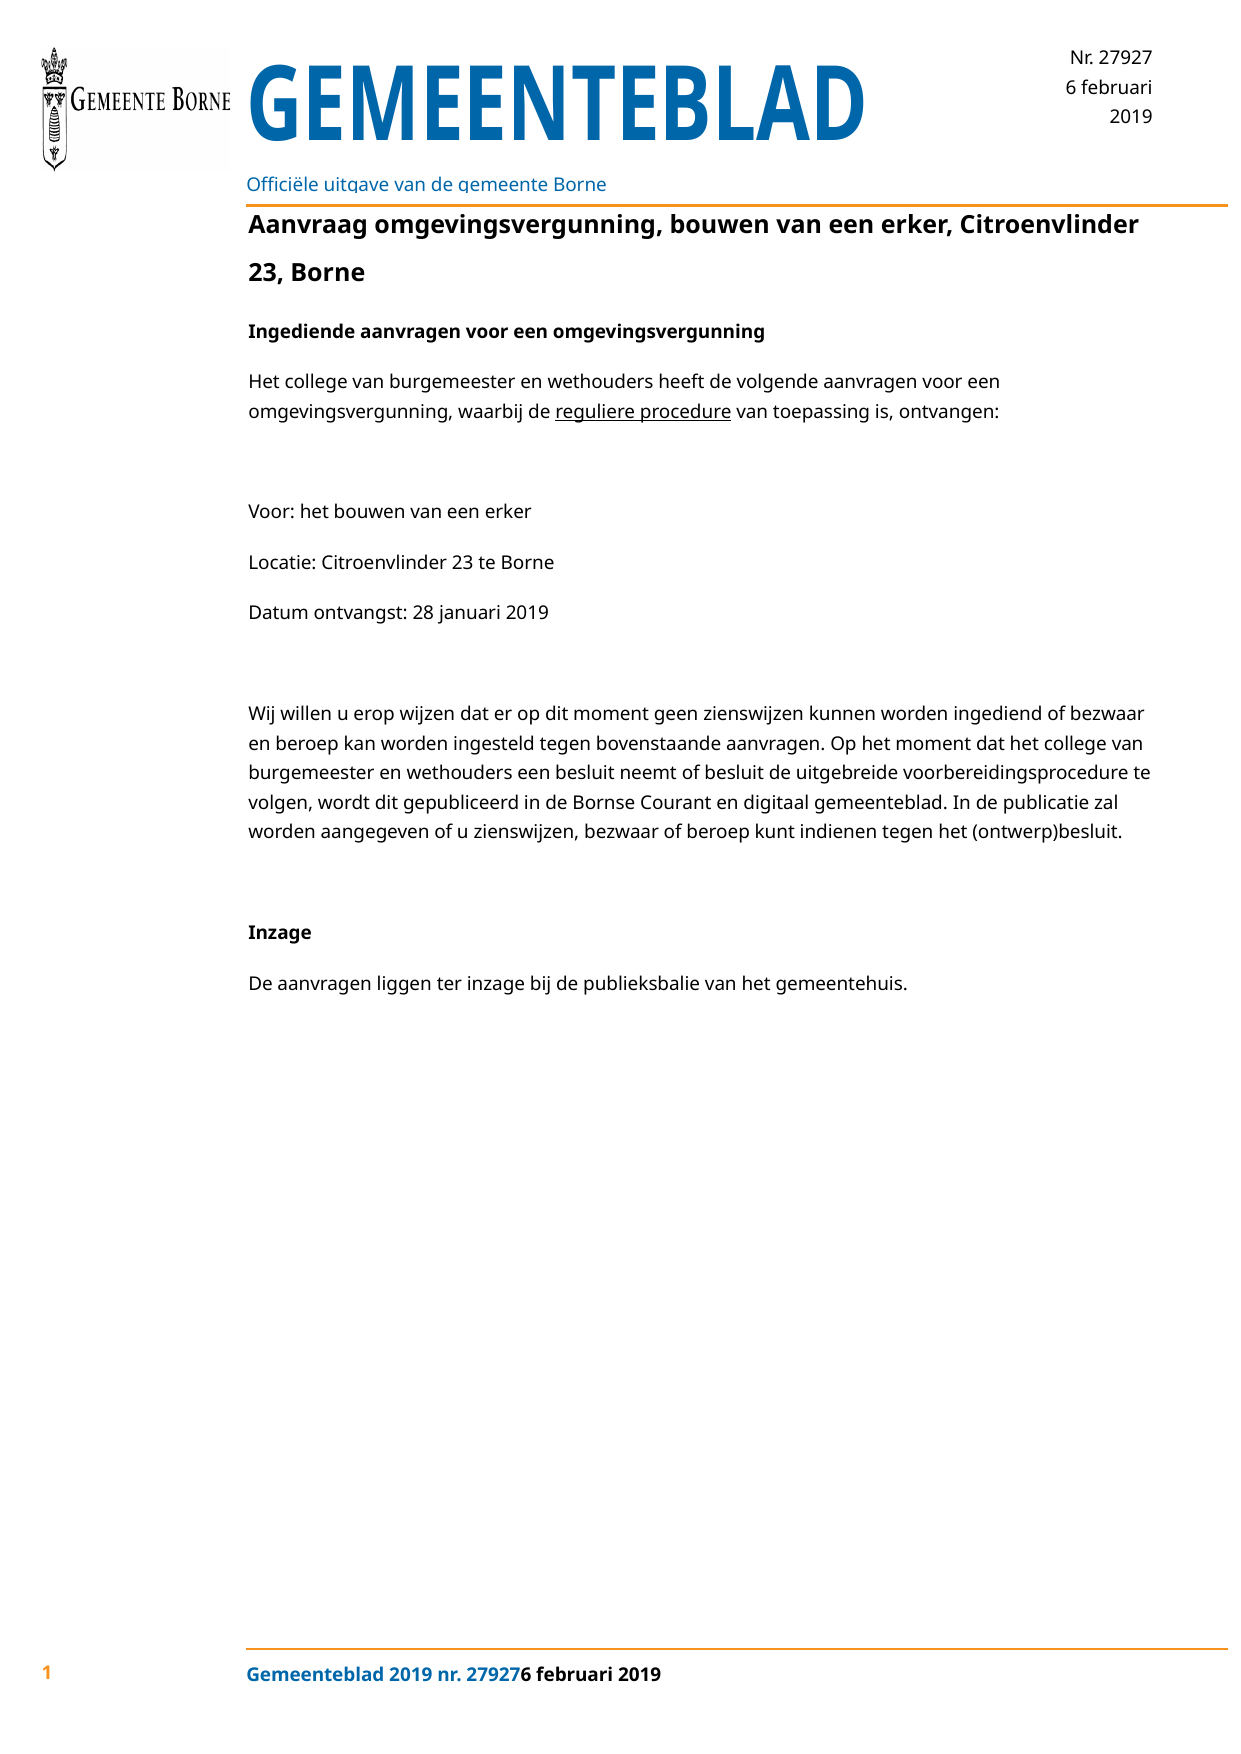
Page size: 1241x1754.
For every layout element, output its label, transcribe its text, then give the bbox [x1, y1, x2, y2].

text Ingediende aanvragen voor een omgevingsvergunning [248, 318, 1152, 344]
text Wij willen u erop wijzen dat er op dit moment geen zienswijzen kunnen worden ingediend of bezwaar en beroep kan worden ingesteld tegen bovenstaande aanvragen. Op het moment dat het college van burgemeester en wethouders een besluit neemt of besluit de uitgebreide voorbereidingsprocedure te volgen, wordt dit gepubliceerd in de Bornse Courant en digitaal gemeenteblad. In de publicatie zal worden aangegeven of u zienswijzen, bezwaar of beroep kunt indienen tegen het (ontwerp)besluit. [248, 700, 1152, 844]
text Inzage [248, 919, 1152, 945]
text Aanvraag omgevingsvergunning, bouwen van een erker, Citroenvlinder 23, Borne [248, 207, 1152, 288]
text Locatie: Citroenvlinder 23 te Borne [248, 549, 1152, 575]
text Datum ontvangst: 28 januari 2019 [248, 599, 1152, 625]
text Het college van burgemeester en wethouders heeft de volgende aanvragen voor een omgevingsvergunning, waarbij de reguliere procedure van toepassing is, ontvangen: [248, 368, 1152, 424]
picture [41, 47, 231, 172]
text De aanvragen liggen ter inzage bij de publieksbalie van het gemeentehuis. [248, 970, 1152, 996]
text Voor: het bouwen van een erker [248, 499, 1152, 524]
